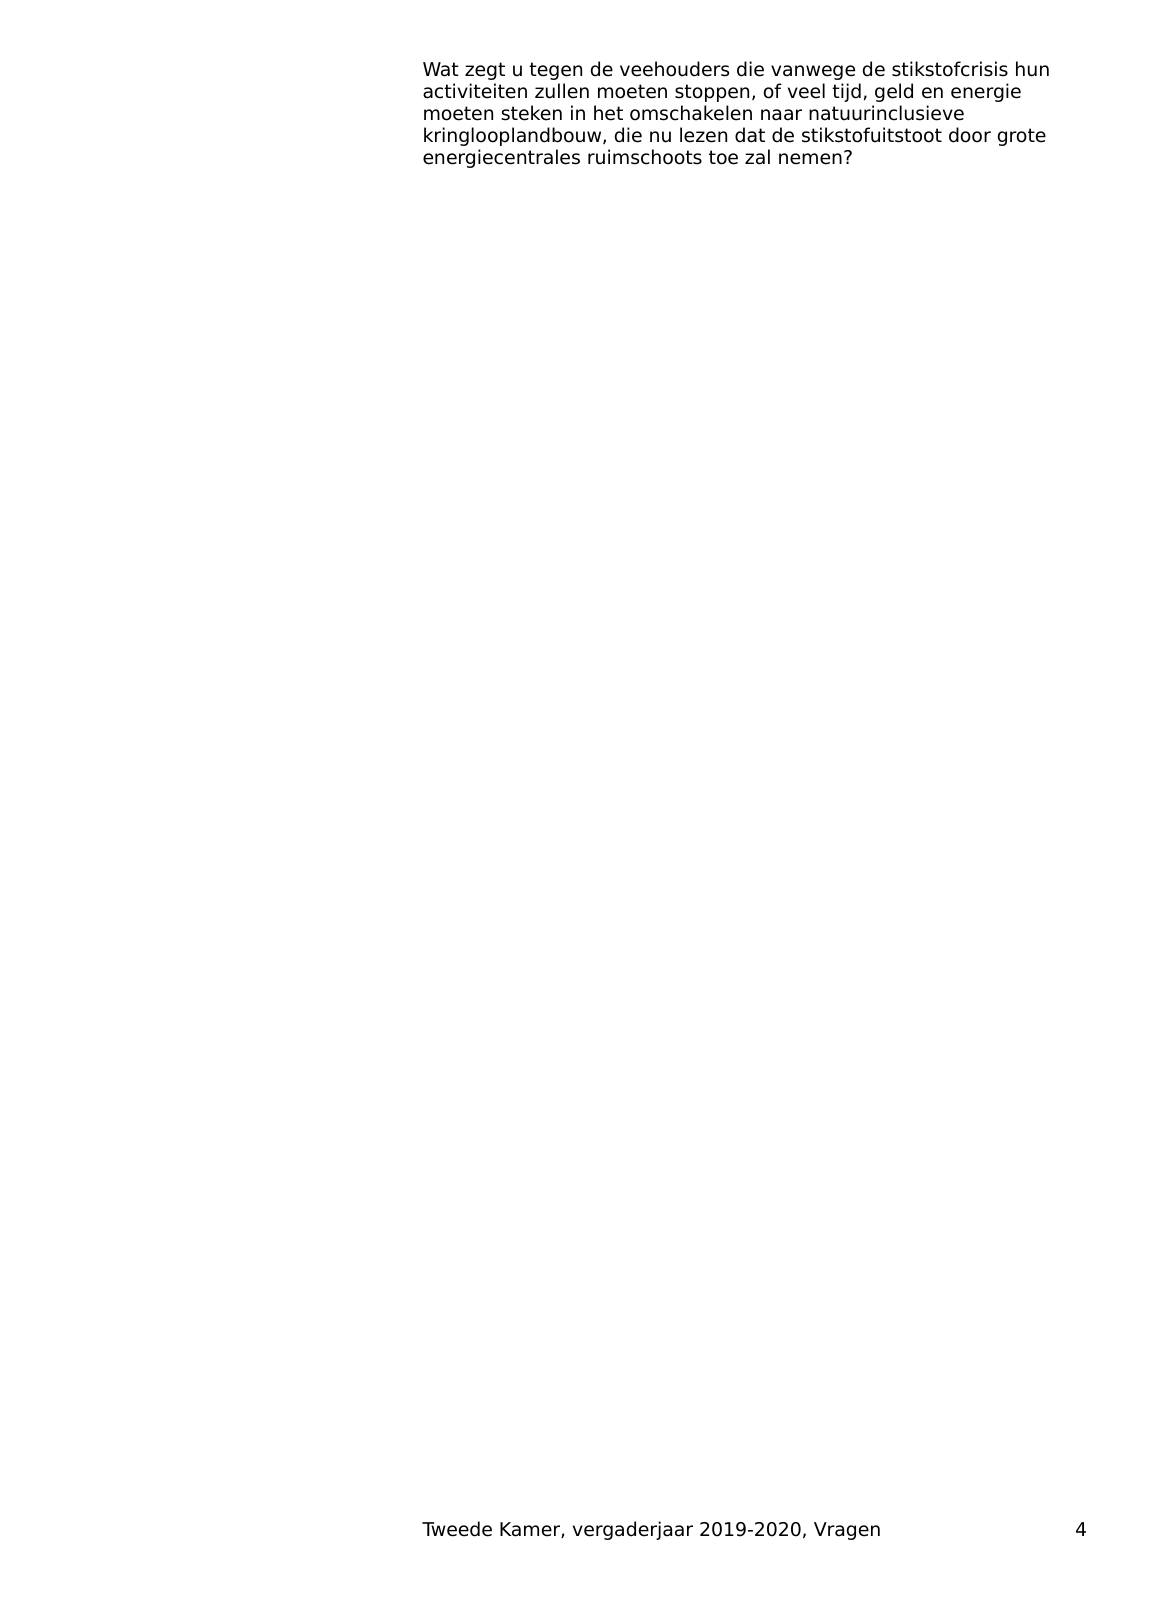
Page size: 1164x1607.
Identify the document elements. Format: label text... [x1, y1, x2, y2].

text Wat zegt u tegen de veehouders die vanwege de stikstofcrisis hun activiteiten zullen moeten stoppen, of veel tijd, geld en energie moeten steken in het omschakelen naar natuurinclusieve kringlooplandbouw, die nu lezen dat de stikstofuitstoot door grote energiecentrales ruimschoots toe zal nemen? [422, 59, 1087, 169]
